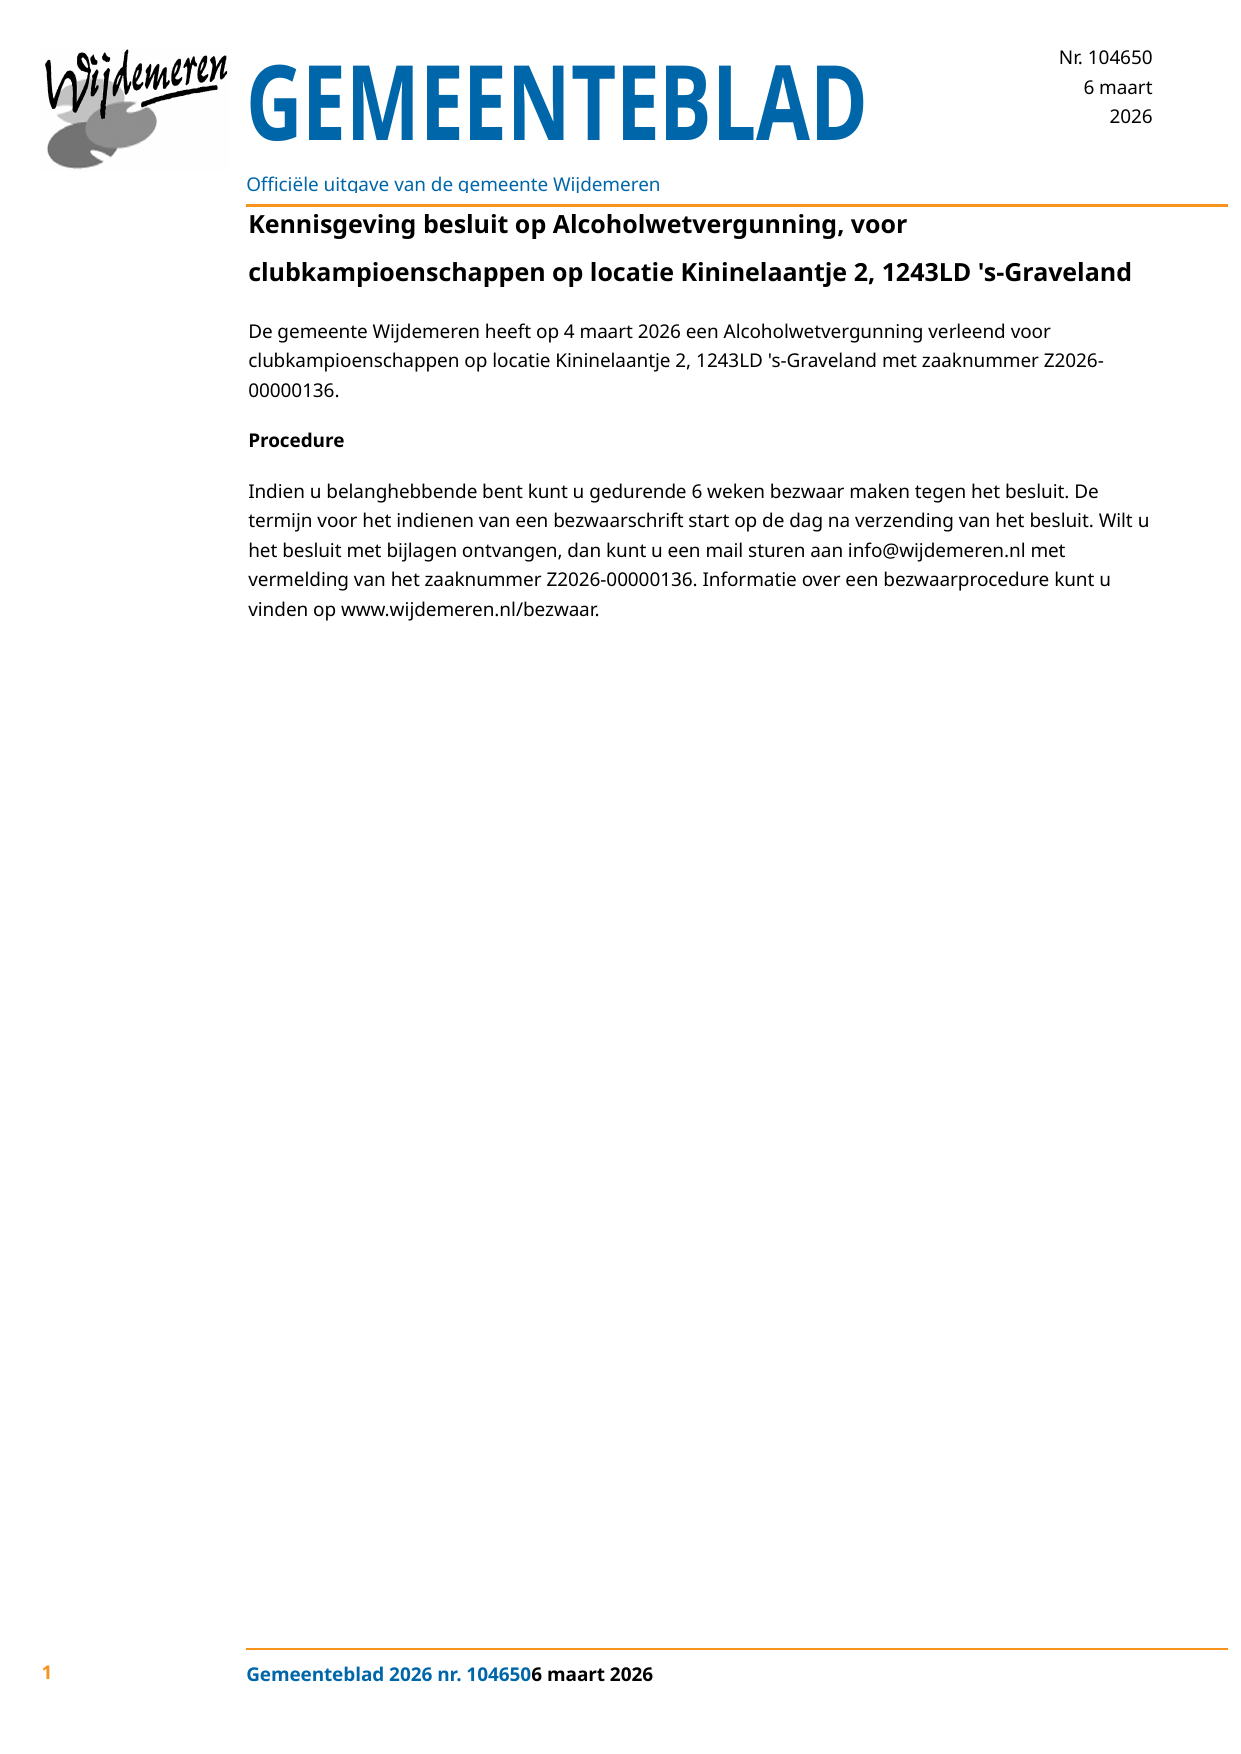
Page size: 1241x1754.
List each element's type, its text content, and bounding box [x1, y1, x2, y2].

text Kennisgeving besluit op Alcoholwetvergunning, voor clubkampioenschappen op locatie Kininelaantje 2, 1243LD 's-Graveland [248, 207, 1152, 288]
text Procedure [248, 427, 1152, 453]
picture [41, 47, 231, 172]
text Indien u belanghebbende bent kunt u gedurende 6 weken bezwaar maken tegen het besluit. De termijn voor het indienen van een bezwaarschrift start op de dag na verzending van het besluit. Wilt u het besluit met bijlagen ontvangen, dan kunt u een mail sturen aan info@wijdemeren.nl met vermelding van het zaaknummer Z2026-00000136. Informatie over een bezwaarprocedure kunt u vinden op www.wijdemeren.nl/bezwaar. [248, 478, 1152, 622]
text De gemeente Wijdemeren heeft op 4 maart 2026 een Alcoholwetvergunning verleend voor clubkampioenschappen op locatie Kininelaantje 2, 1243LD 's-Graveland met zaaknummer Z2026-00000136. [248, 318, 1152, 403]
